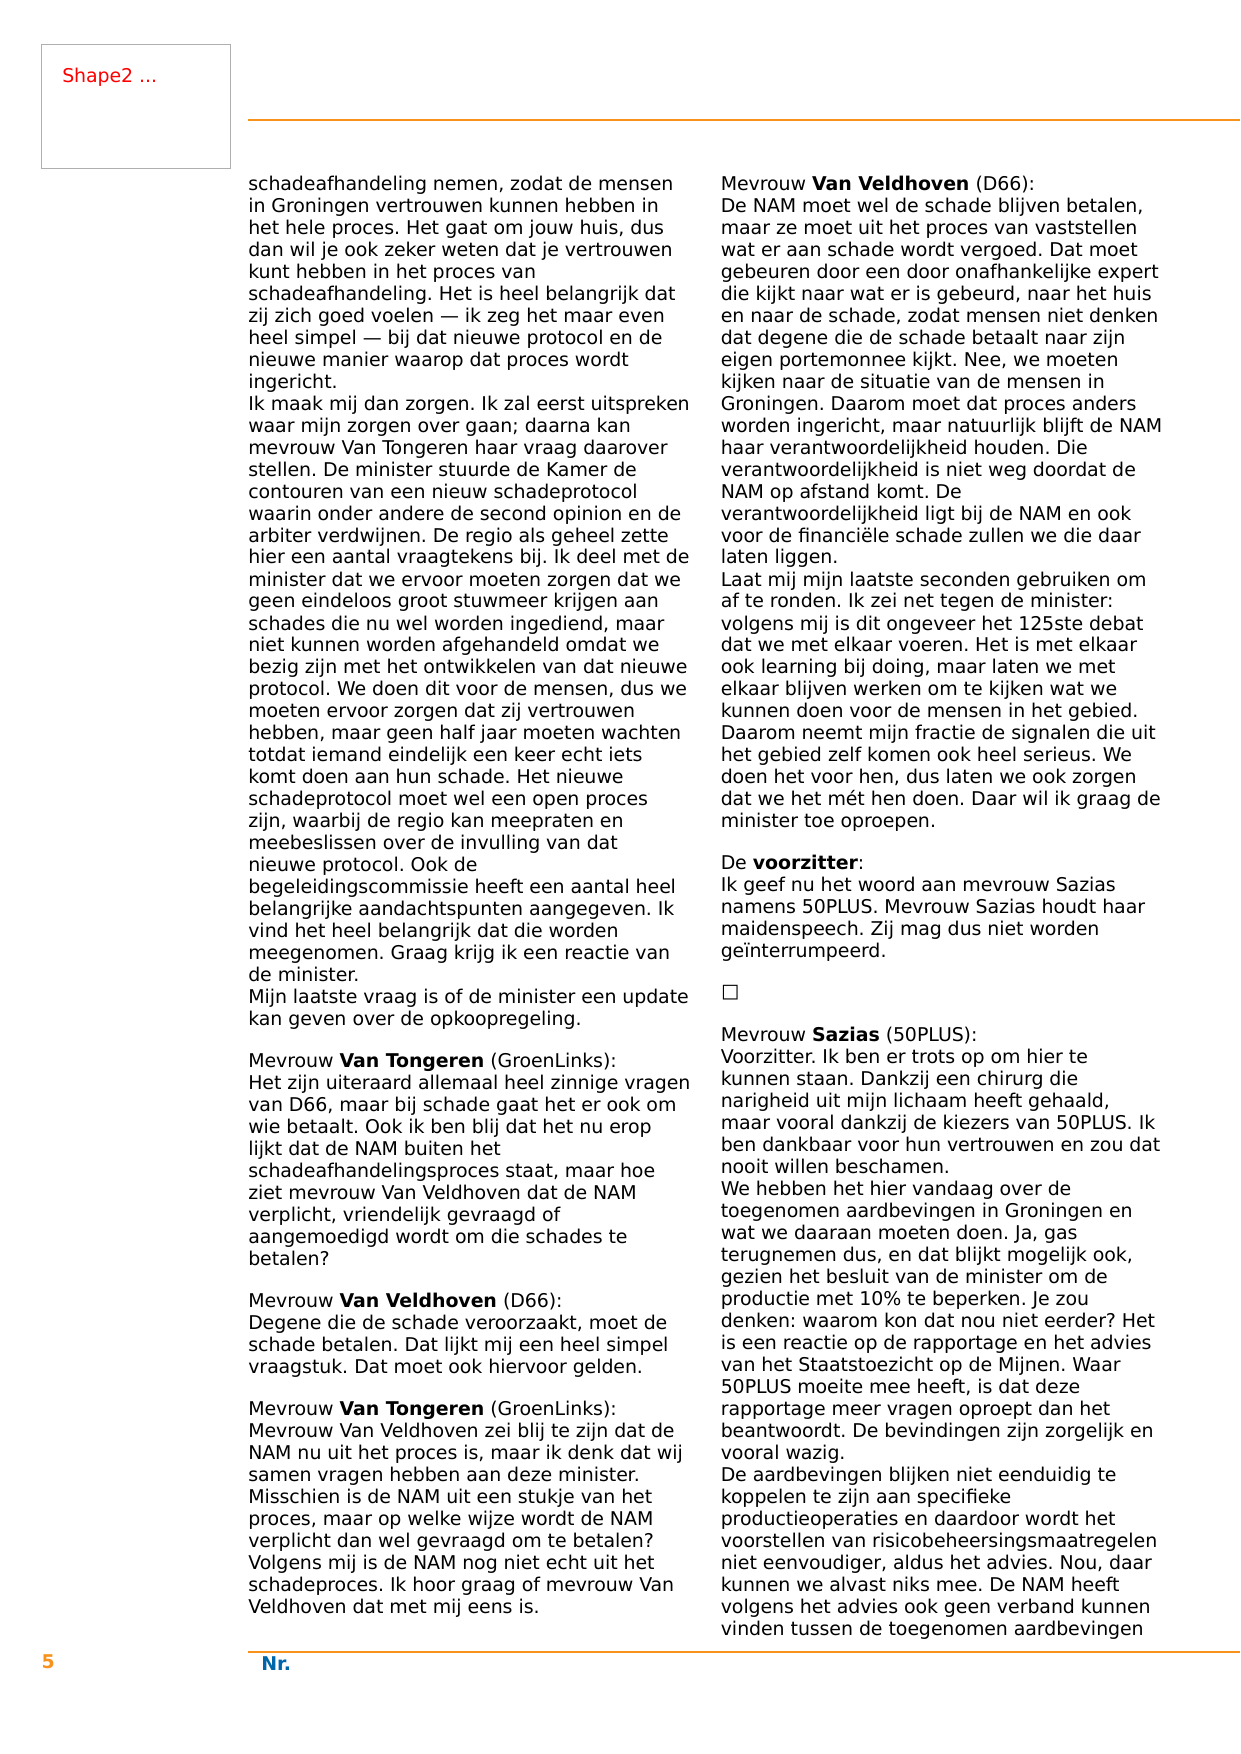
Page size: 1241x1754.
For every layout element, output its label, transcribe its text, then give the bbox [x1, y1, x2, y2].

text Mevrouw Sazias (50PLUS): [721, 1024, 1163, 1046]
text Ik geef nu het woord aan mevrouw Sazias namens 50PLUS. Mevrouw Sazias houdt haar maidenspeech. Zij mag dus niet worden geïnterrumpeerd. [721, 874, 1163, 962]
text De voorzitter: [721, 852, 1163, 874]
text Mijn laatste vraag is of de minister een update kan geven over de opkoopregeling. [248, 986, 691, 1030]
text De aardbevingen blijken niet eenduidig te koppelen te zijn aan specifieke productieoperaties en daardoor wordt het voorstellen van risicobeheersingsmaatregelen niet eenvoudiger, aldus het advies. Nou, daar kunnen we alvast niks mee. De NAM heeft volgens het advies ook geen verband kunnen vinden tussen de toegenomen aardbevingen [721, 1464, 1163, 1639]
text Het zijn uiteraard allemaal heel zinnige vragen van D66, maar bij schade gaat het er ook om wie betaalt. Ook ik ben blij dat het nu erop lijkt dat de NAM buiten het schadeafhandelingsproces staat, maar hoe ziet mevrouw Van Veldhoven dat de NAM verplicht, vriendelijk gevraagd of aangemoedigd wordt om die schades te betalen? [248, 1072, 691, 1270]
text Mevrouw Van Tongeren (GroenLinks): [248, 1398, 691, 1420]
text Mevrouw Van Veldhoven (D66): [248, 1290, 691, 1312]
text Mevrouw Van Veldhoven zei blij te zijn dat de NAM nu uit het proces is, maar ik denk dat wij samen vragen hebben aan deze minister. Misschien is de NAM uit een stukje van het proces, maar op welke wijze wordt de NAM verplicht dan wel gevraagd om te betalen? Volgens mij is de NAM nog niet echt uit het schadeproces. Ik hoor graag of mevrouw Van Veldhoven dat met mij eens is. [248, 1420, 691, 1617]
text Voorzitter. Ik ben er trots op om hier te kunnen staan. Dankzij een chirurg die narigheid uit mijn lichaam heeft gehaald, maar vooral dankzij de kiezers van 50PLUS. Ik ben dankbaar voor hun vertrouwen en zou dat nooit willen beschamen. [721, 1046, 1163, 1178]
text Mevrouw Van Tongeren (GroenLinks): [248, 1050, 691, 1072]
text Degene die de schade veroorzaakt, moet de schade betalen. Dat lijkt mij een heel simpel vraagstuk. Dat moet ook hiervoor gelden. [248, 1312, 691, 1378]
text De NAM moet wel de schade blijven betalen, maar ze moet uit het proces van vaststellen wat er aan schade wordt vergoed. Dat moet gebeuren door een door onafhankelijke expert die kijkt naar wat er is gebeurd, naar het huis en naar de schade, zodat mensen niet denken dat degene die de schade betaalt naar zijn eigen portemonnee kijkt. Nee, we moeten kijken naar de situatie van de mensen in Groningen. Daarom moet dat proces anders worden ingericht, maar natuurlijk blijft de NAM haar verantwoordelijkheid houden. Die verantwoordelijkheid is niet weg doordat de NAM op afstand komt. De verantwoordelijkheid ligt bij de NAM en ook voor de financiële schade zullen we die daar laten liggen. [721, 195, 1163, 568]
text Mevrouw Van Veldhoven (D66): [721, 173, 1163, 195]
text ⬜ [721, 982, 1163, 1004]
text Ik maak mij dan zorgen. Ik zal eerst uitspreken waar mijn zorgen over gaan; daarna kan mevrouw Van Tongeren haar vraag daarover stellen. De minister stuurde de Kamer de contouren van een nieuw schadeprotocol waarin onder andere de second opinion en de arbiter verdwijnen. De regio als geheel zette hier een aantal vraagtekens bij. Ik deel met de minister dat we ervoor moeten zorgen dat we geen eindeloos groot stuwmeer krijgen aan schades die nu wel worden ingediend, maar niet kunnen worden afgehandeld omdat we bezig zijn met het ontwikkelen van dat nieuwe protocol. We doen dit voor de mensen, dus we moeten ervoor zorgen dat zij vertrouwen hebben, maar geen half jaar moeten wachten totdat iemand eindelijk een keer echt iets komt doen aan hun schade. Het nieuwe schadeprotocol moet wel een open proces zijn, waarbij de regio kan meepraten en meebeslissen over de invulling van dat nieuwe protocol. Ook de begeleidingscommissie heeft een aantal heel belangrijke aandachtspunten aangegeven. Ik vind het heel belangrijk dat die worden meegenomen. Graag krijg ik een reactie van de minister. [248, 393, 691, 986]
text Laat mij mijn laatste seconden gebruiken om af te ronden. Ik zei net tegen de minister: volgens mij is dit ongeveer het 125ste debat dat we met elkaar voeren. Het is met elkaar ook learning bij doing, maar laten we met elkaar blijven werken om te kijken wat we kunnen doen voor de mensen in het gebied. Daarom neemt mijn fractie de signalen die uit het gebied zelf komen ook heel serieus. We doen het voor hen, dus laten we ook zorgen dat we het mét hen doen. Daar wil ik graag de minister toe oproepen. [721, 568, 1163, 832]
text schadeafhandeling nemen, zodat de mensen in Groningen vertrouwen kunnen hebben in het hele proces. Het gaat om jouw huis, dus dan wil je ook zeker weten dat je vertrouwen kunt hebben in het proces van schadeafhandeling. Het is heel belangrijk dat zij zich goed voelen — ik zeg het maar even heel simpel — bij dat nieuwe protocol en de nieuwe manier waarop dat proces wordt ingericht. [248, 173, 691, 393]
text We hebben het hier vandaag over de toegenomen aardbevingen in Groningen en wat we daaraan moeten doen. Ja, gas terugnemen dus, en dat blijkt mogelijk ook, gezien het besluit van de minister om de productie met 10% te beperken. Je zou denken: waarom kon dat nou niet eerder? Het is een reactie op de rapportage en het advies van het Staatstoezicht op de Mijnen. Waar 50PLUS moeite mee heeft, is dat deze rapportage meer vragen oproept dan het beantwoordt. De bevindingen zijn zorgelijk en vooral wazig. [721, 1178, 1163, 1464]
